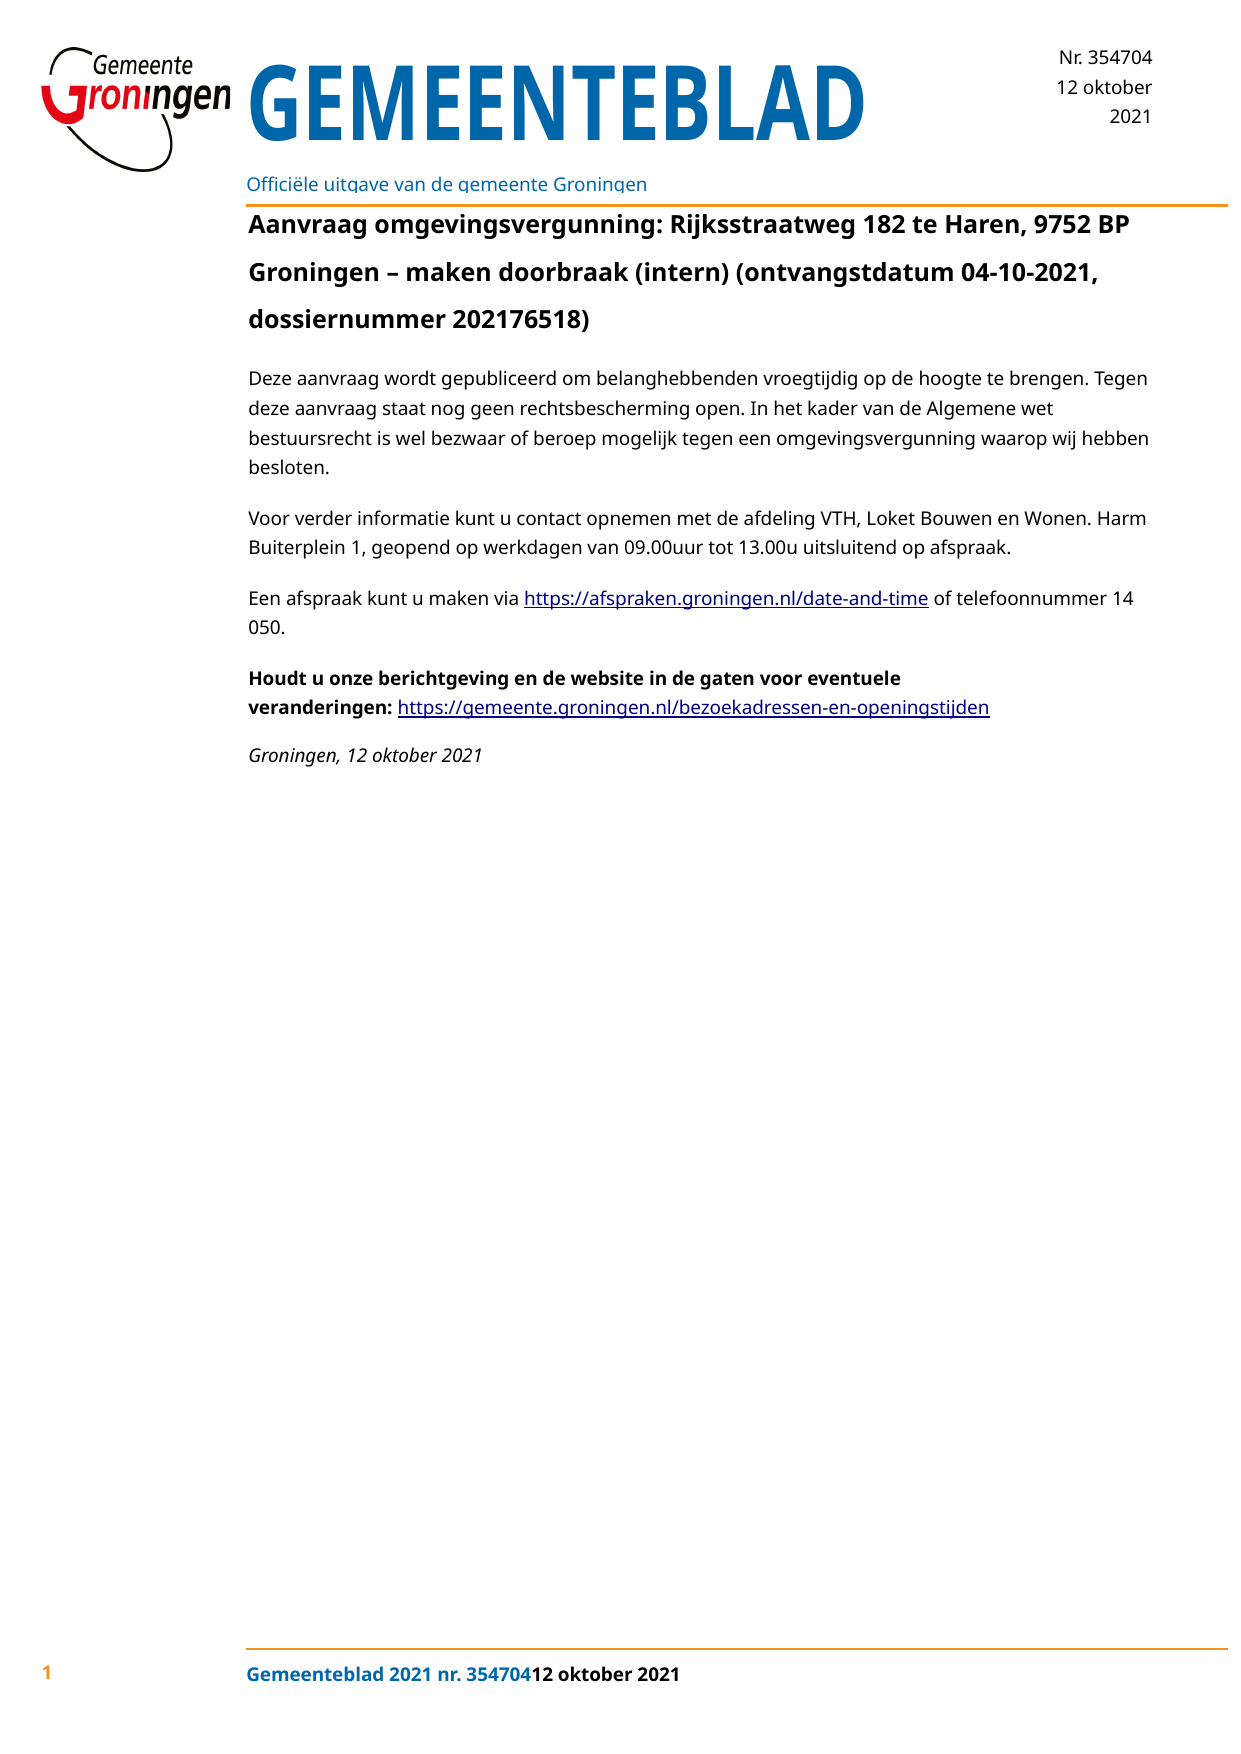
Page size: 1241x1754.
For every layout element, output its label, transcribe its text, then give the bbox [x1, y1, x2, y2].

text Deze aanvraag wordt gepubliceerd om belanghebbenden vroegtijdig op de hoogte te brengen. Tegen deze aanvraag staat nog geen rechtsbescherming open. In het kader van de Algemene wet bestuursrecht is wel bezwaar of beroep mogelijk tegen een omgevingsvergunning waarop wij hebben besloten. [248, 366, 1152, 480]
text Aanvraag omgevingsvergunning: Rijksstraatweg 182 te Haren, 9752 BP Groningen – maken doorbraak (intern) (ontvangstdatum 04-10-2021, dossiernummer 202176518) [248, 207, 1152, 336]
text Houdt u onze berichtgeving en de website in de gaten voor eventuele veranderingen: https://gemeente.groningen.nl/bezoekadressen-en-openingstijden [248, 665, 1152, 720]
picture [41, 47, 231, 172]
text Groningen, 12 oktober 2021 [248, 742, 1152, 768]
text Een afspraak kunt u maken via https://afspraken.groningen.nl/date-and-time of telefoonnummer 14 050. [248, 585, 1152, 640]
text Voor verder informatie kunt u contact opnemen met de afdeling VTH, Loket Bouwen en Wonen. Harm Buiterplein 1, geopend op werkdagen van 09.00uur tot 13.00u uitsluitend op afspraak. [248, 505, 1152, 560]
